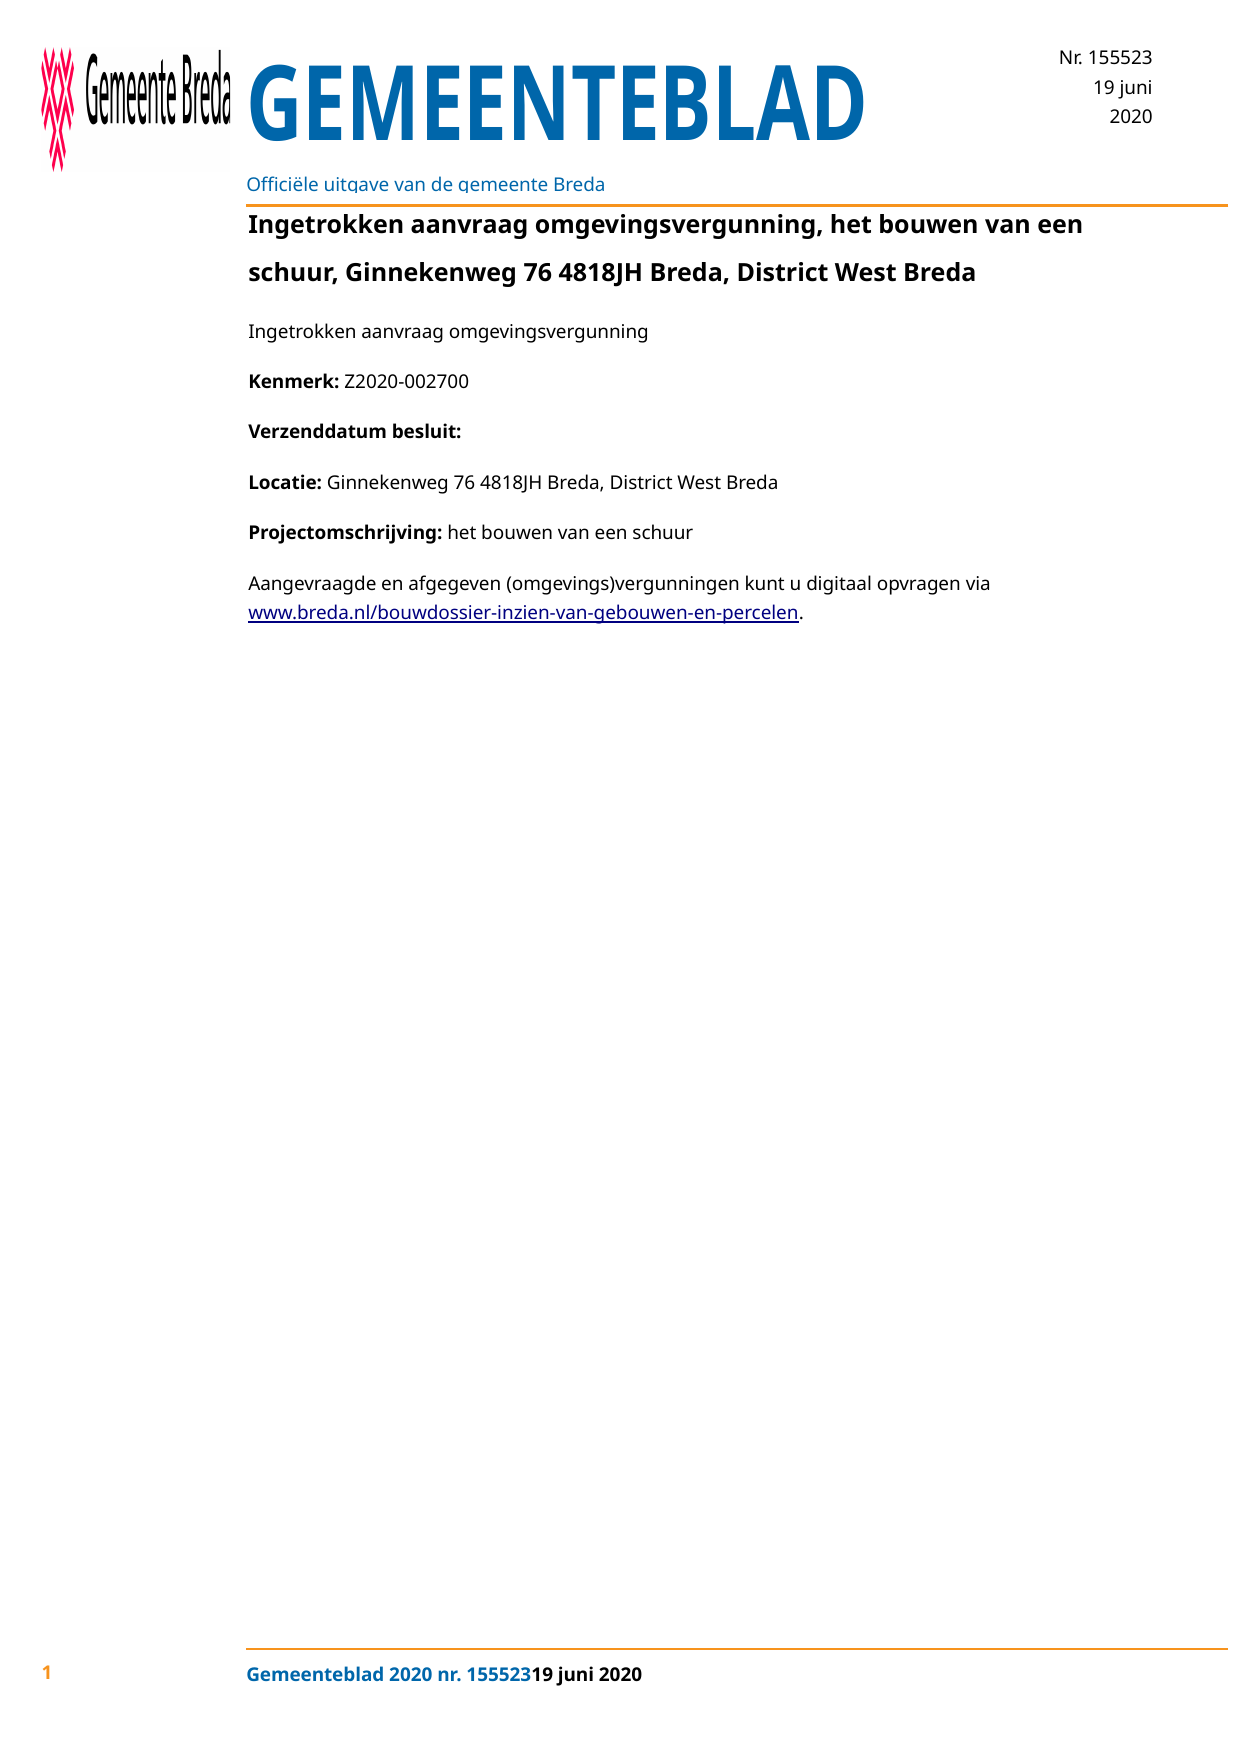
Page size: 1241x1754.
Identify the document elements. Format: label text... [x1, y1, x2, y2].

text Aangevraagde en afgegeven (omgevings)vergunningen kunt u digitaal opvragen via www.breda.nl/bouwdossier-inzien-van-gebouwen-en-percelen. [248, 570, 1152, 625]
text Projectomschrijving: het bouwen van een schuur [248, 519, 1152, 545]
text Verzenddatum besluit: [248, 419, 1152, 444]
text Ingetrokken aanvraag omgevingsvergunning [248, 318, 1152, 344]
text Locatie: Ginnekenweg 76 4818JH Breda, District West Breda [248, 469, 1152, 495]
text Ingetrokken aanvraag omgevingsvergunning, het bouwen van een schuur, Ginnekenweg 76 4818JH Breda, District West Breda [248, 207, 1152, 288]
picture [41, 47, 231, 172]
text Kenmerk: Z2020-002700 [248, 368, 1152, 394]
